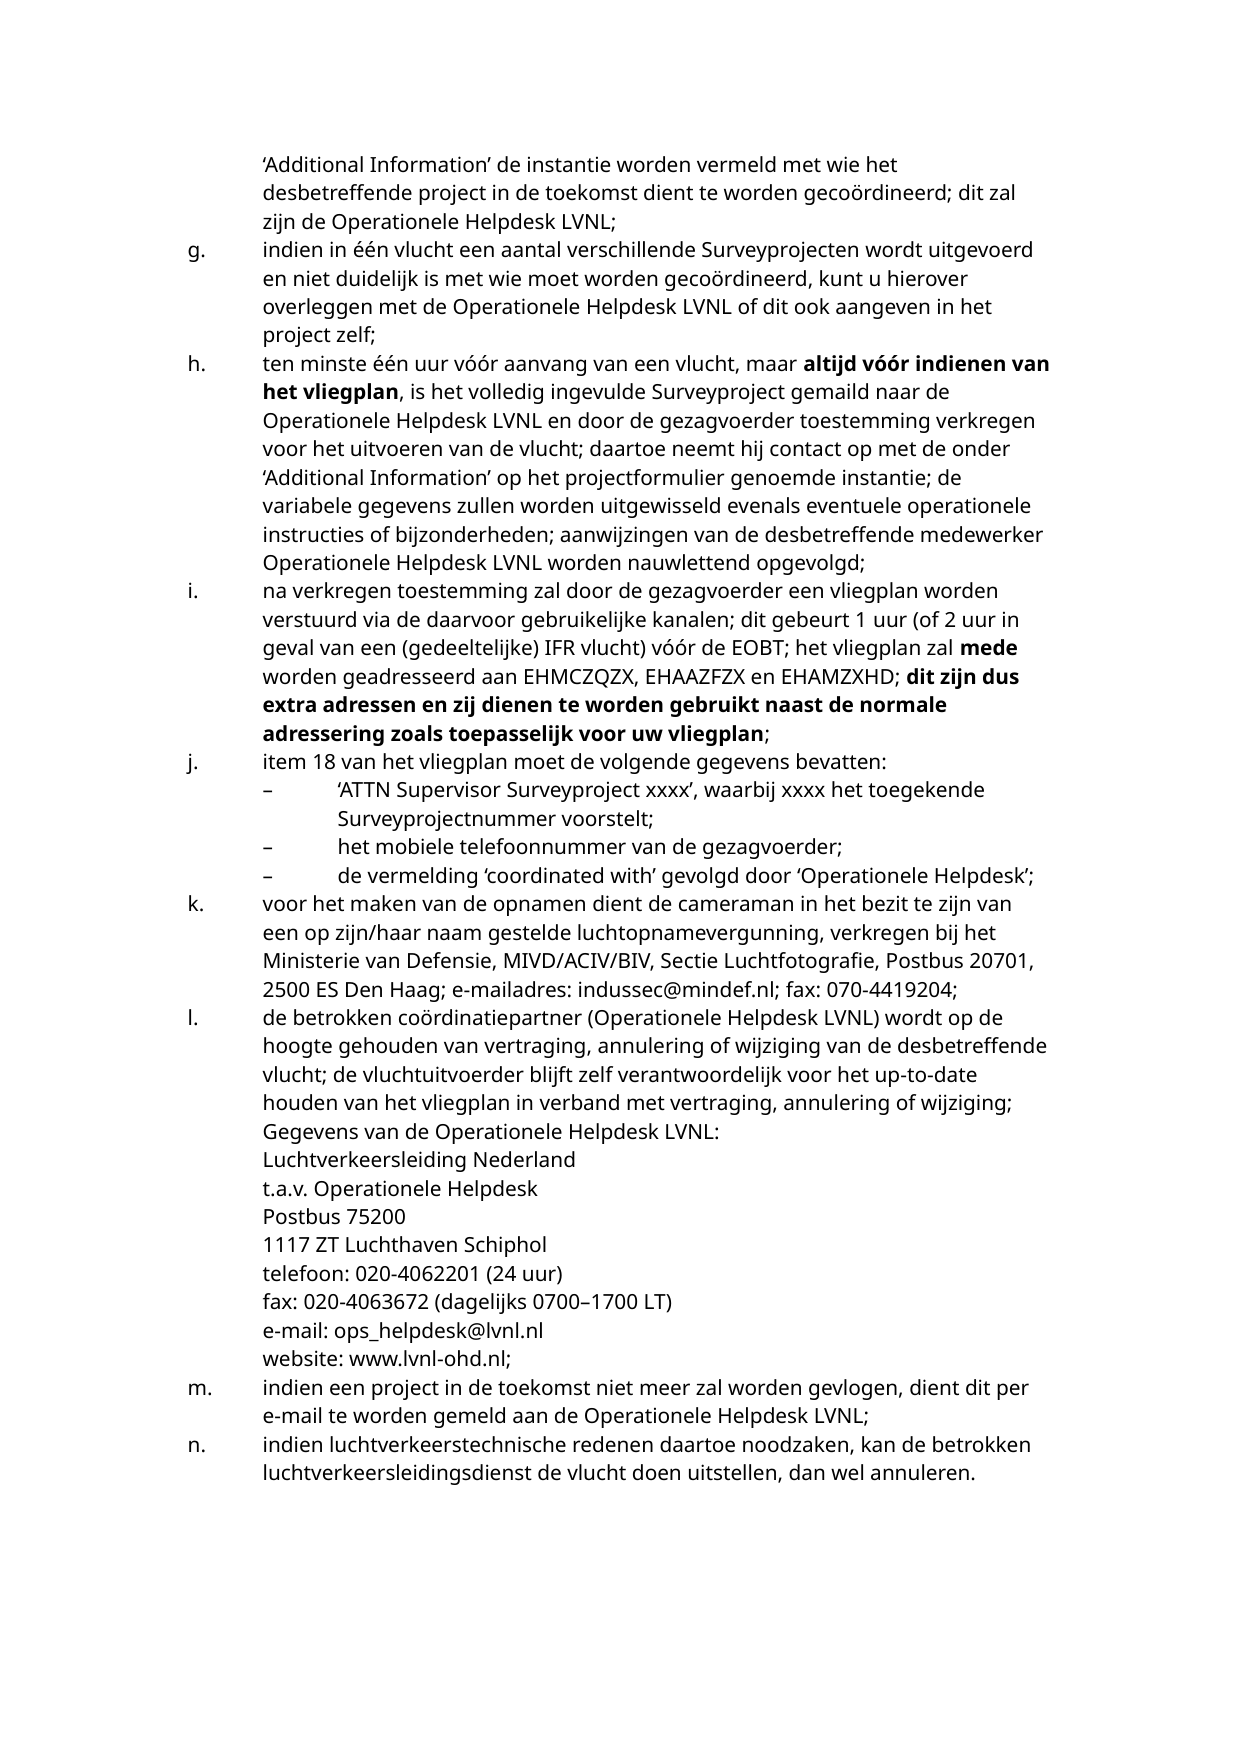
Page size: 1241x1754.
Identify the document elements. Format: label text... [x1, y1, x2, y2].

list item 18 van het vliegplan moet de volgende gegevens bevatten: [187, 747, 1053, 776]
list website: www.lvnl-ohd.nl; [187, 1344, 1053, 1373]
list e-mail: ops_helpdesk@lvnl.nl [187, 1316, 1053, 1344]
list Postbus 75200 [187, 1202, 1053, 1231]
list na verkregen toestemming zal door de gezagvoerder een vliegplan worden verstuurd via de daarvoor gebruikelijke kanalen; dit gebeurt 1 uur (of 2 uur in geval van een (gedeeltelijke) IFR vlucht) vóór de EOBT; het vliegplan zal mede worden geadresseerd aan EHMCZQZX, EHAAZFZX en EHAMZXHD; dit zijn dus extra adressen en zij dienen te worden gebruikt naast de normale adressering zoals toepasselijk voor uw vliegplan; [187, 577, 1053, 747]
list Gegevens van de Operationele Helpdesk LVNL: [187, 1117, 1053, 1145]
list 1117 ZT Luchthaven Schiphol [187, 1231, 1053, 1259]
list fax: 020-4063672 (dagelijks 0700–1700 LT) [187, 1287, 1053, 1316]
list indien in één vlucht een aantal verschillende Surveyprojecten wordt uitgevoerd en niet duidelijk is met wie moet worden gecoördineerd, kunt u hierover overleggen met de Operationele Helpdesk LVNL of dit ook aangeven in het project zelf; [187, 235, 1053, 349]
list ‘Additional Information’ de instantie worden vermeld met wie het desbetreffende project in de toekomst dient te worden gecoördineerd; dit zal zijn de Operationele Helpdesk LVNL; [187, 150, 1053, 235]
list ten minste één uur vóór aanvang van een vlucht, maar altijd vóór indienen van het vliegplan, is het volledig ingevulde Surveyproject gemaild naar de Operationele Helpdesk LVNL en door de gezagvoerder toestemming verkregen voor het uitvoeren van de vlucht; daartoe neemt hij contact op met de onder ‘Additional Information’ op het projectformulier genoemde instantie; de variabele gegevens zullen worden uitgewisseld evenals eventuele operationele instructies of bijzonderheden; aanwijzingen van de desbetreffende medewerker Operationele Helpdesk LVNL worden nauwlettend opgevolgd; [187, 349, 1053, 577]
list ‘ATTN Supervisor Surveyproject xxxx’, waarbij xxxx het toegekende Surveyprojectnummer voorstelt; [262, 776, 1053, 832]
list het mobiele telefoonnummer van de gezagvoerder; [262, 832, 1053, 861]
list telefoon: 020-4062201 (24 uur) [187, 1259, 1053, 1287]
list de betrokken coördinatiepartner (Operationele Helpdesk LVNL) wordt op de hoogte gehouden van vertraging, annulering of wijziging van de desbetreffende vlucht; de vluchtuitvoerder blijft zelf verantwoordelijk voor het up-to-date houden van het vliegplan in verband met vertraging, annulering of wijziging; [187, 1003, 1053, 1117]
list voor het maken van de opnamen dient de cameraman in het bezit te zijn van een op zijn/haar naam gestelde luchtopnamevergunning, verkregen bij het Ministerie van Defensie, MIVD/ACIV/BIV, Sectie Luchtfotografie, Postbus 20701, 2500 ES Den Haag; e-mailadres: indussec@mindef.nl; fax: 070-4419204; [187, 889, 1053, 1003]
list Luchtverkeersleiding Nederland [187, 1145, 1053, 1174]
list indien luchtverkeerstechnische redenen daartoe noodzaken, kan de betrokken luchtverkeersleidingsdienst de vlucht doen uitstellen, dan wel annuleren. [187, 1430, 1053, 1487]
list indien een project in de toekomst niet meer zal worden gevlogen, dient dit per e-mail te worden gemeld aan de Operationele Helpdesk LVNL; [187, 1373, 1053, 1430]
list de vermelding ‘coordinated with’ gevolgd door ‘Operationele Helpdesk’; [262, 861, 1053, 889]
list t.a.v. Operationele Helpdesk [187, 1174, 1053, 1202]
